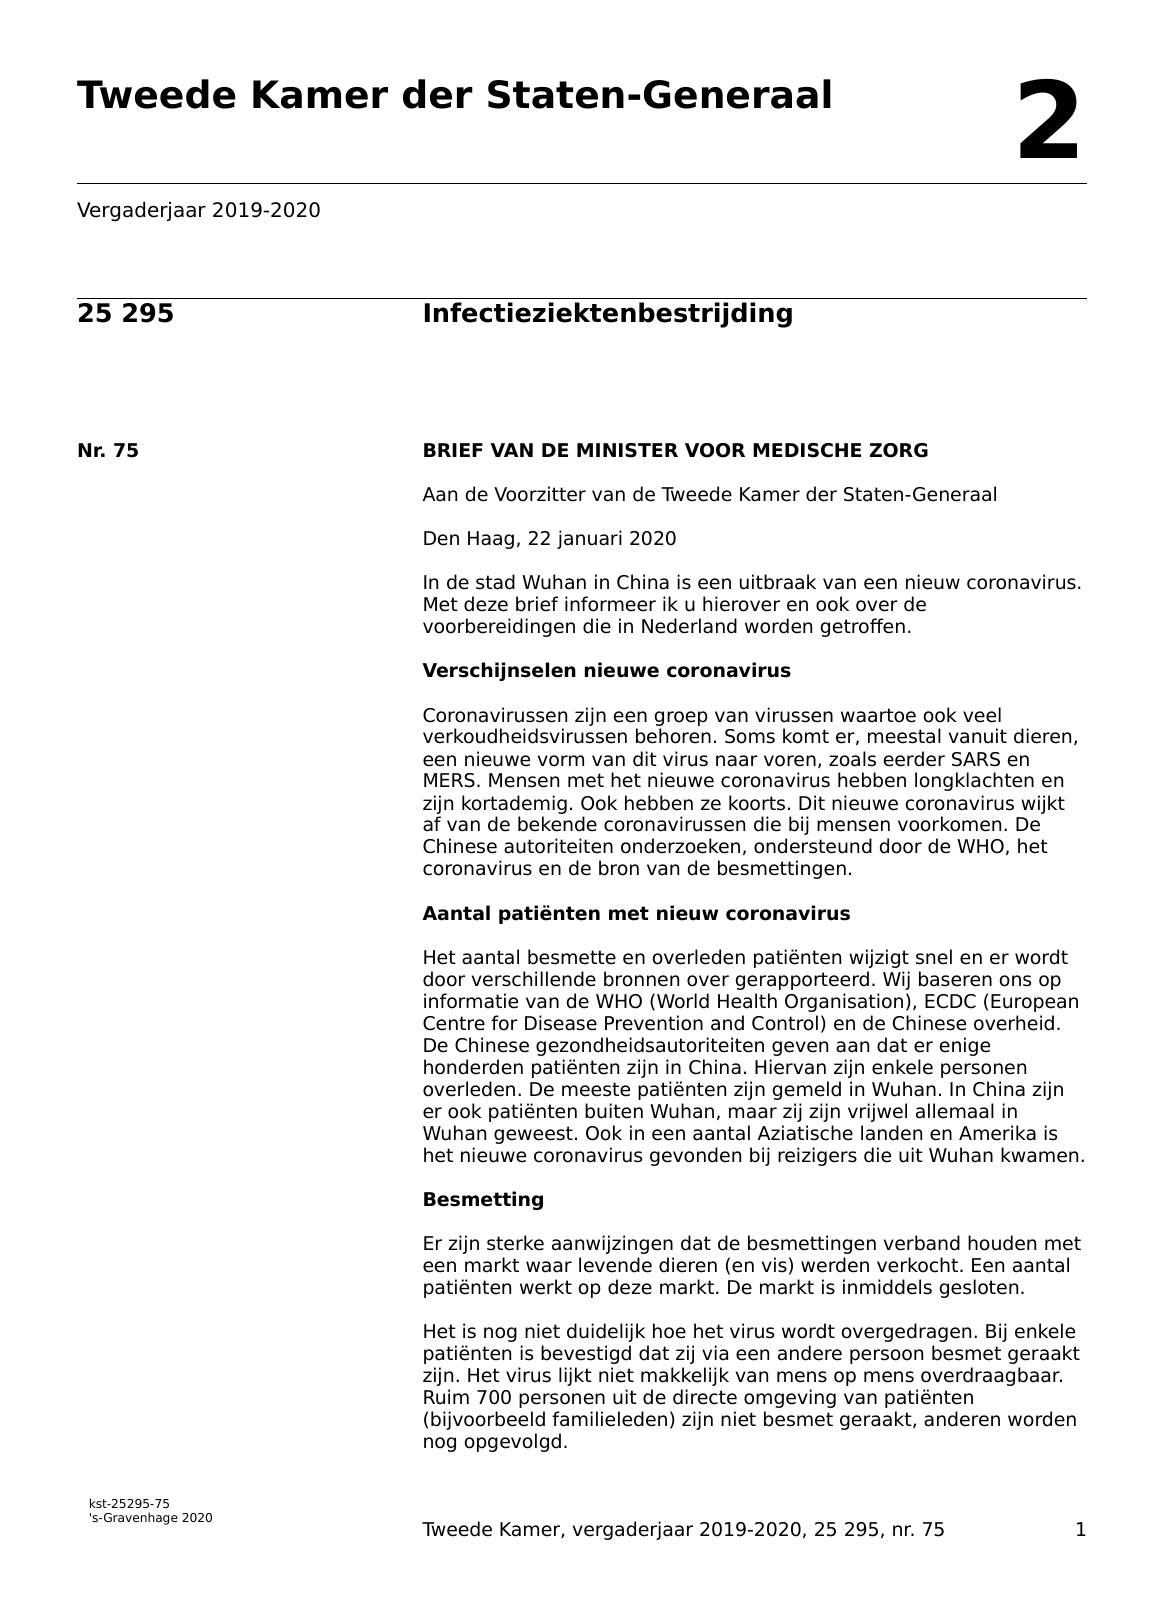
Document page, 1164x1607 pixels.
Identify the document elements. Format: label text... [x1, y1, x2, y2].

text Het aantal besmette en overleden patiënten wijzigt snel en er wordt door verschillende bronnen over gerapporteerd. Wij baseren ons op informatie van de WHO (World Health Organisation), ECDC (European Centre for Disease Prevention and Control) en de Chinese overheid. De Chinese gezondheidsautoriteiten geven aan dat er enige honderden patiënten zijn in China. Hiervan zijn enkele personen overleden. De meeste patiënten zijn gemeld in Wuhan. In China zijn er ook patiënten buiten Wuhan, maar zij zijn vrijwel allemaal in Wuhan geweest. Ook in een aantal Aziatische landen en Amerika is het nieuwe coronavirus gevonden bij reizigers die uit Wuhan kwamen. [422, 947, 1087, 1166]
subtitle 25 295 Infectieziektenbestrijding [77, 299, 1087, 329]
subtitle Besmetting [422, 1189, 1087, 1211]
text Het is nog niet duidelijk hoe het virus wordt overgedragen. Bij enkele patiënten is bevestigd dat zij via een andere persoon besmet geraakt zijn. Het virus lijkt niet makkelijk van mens op mens overdraagbaar. Ruim 700 personen uit de directe omgeving van patiënten (bijvoorbeeld familieleden) zijn niet besmet geraakt, anderen worden nog opgevolgd. [422, 1321, 1087, 1453]
text Den Haag, 22 januari 2020 [422, 528, 1087, 550]
text In de stad Wuhan in China is een uitbraak van een nieuw coronavirus. Met deze brief informeer ik u hierover en ook over de voorbereidingen die in Nederland worden getroffen. [422, 572, 1087, 638]
subtitle Aantal patiënten met nieuw coronavirus [422, 902, 1087, 924]
table_header Tweede Kamer der Staten-Generaal [77, 59, 886, 183]
table_header 2 [886, 59, 1087, 183]
text kst-25295-75 [88, 1497, 323, 1511]
text 's-Gravenhage 2020 [88, 1511, 323, 1525]
table_cell Vergaderjaar 2019-2020 [77, 184, 1087, 298]
text Coronavirussen zijn een groep van virussen waartoe ook veel verkoudheidsvirussen behoren. Soms komt er, meestal vanuit dieren, een nieuwe vorm van dit virus naar voren, zoals eerder SARS en MERS. Mensen met het nieuwe coronavirus hebben longklachten en zijn kortademig. Ook hebben ze koorts. Dit nieuwe coronavirus wijkt af van de bekende coronavirussen die bij mensen voorkomen. De Chinese autoriteiten onderzoeken, ondersteund door de WHO, het coronavirus en de bron van de besmettingen. [422, 704, 1087, 880]
text Aan de Voorzitter van de Tweede Kamer der Staten-Generaal [422, 484, 1087, 506]
text Er zijn sterke aanwijzingen dat de besmettingen verband houden met een markt waar levende dieren (en vis) werden verkocht. Een aantal patiënten werkt op deze markt. De markt is inmiddels gesloten. [422, 1233, 1087, 1299]
subtitle Verschijnselen nieuwe coronavirus [422, 660, 1087, 682]
subtitle Nr. 75 BRIEF VAN DE MINISTER VOOR MEDISCHE ZORG [77, 440, 1087, 462]
